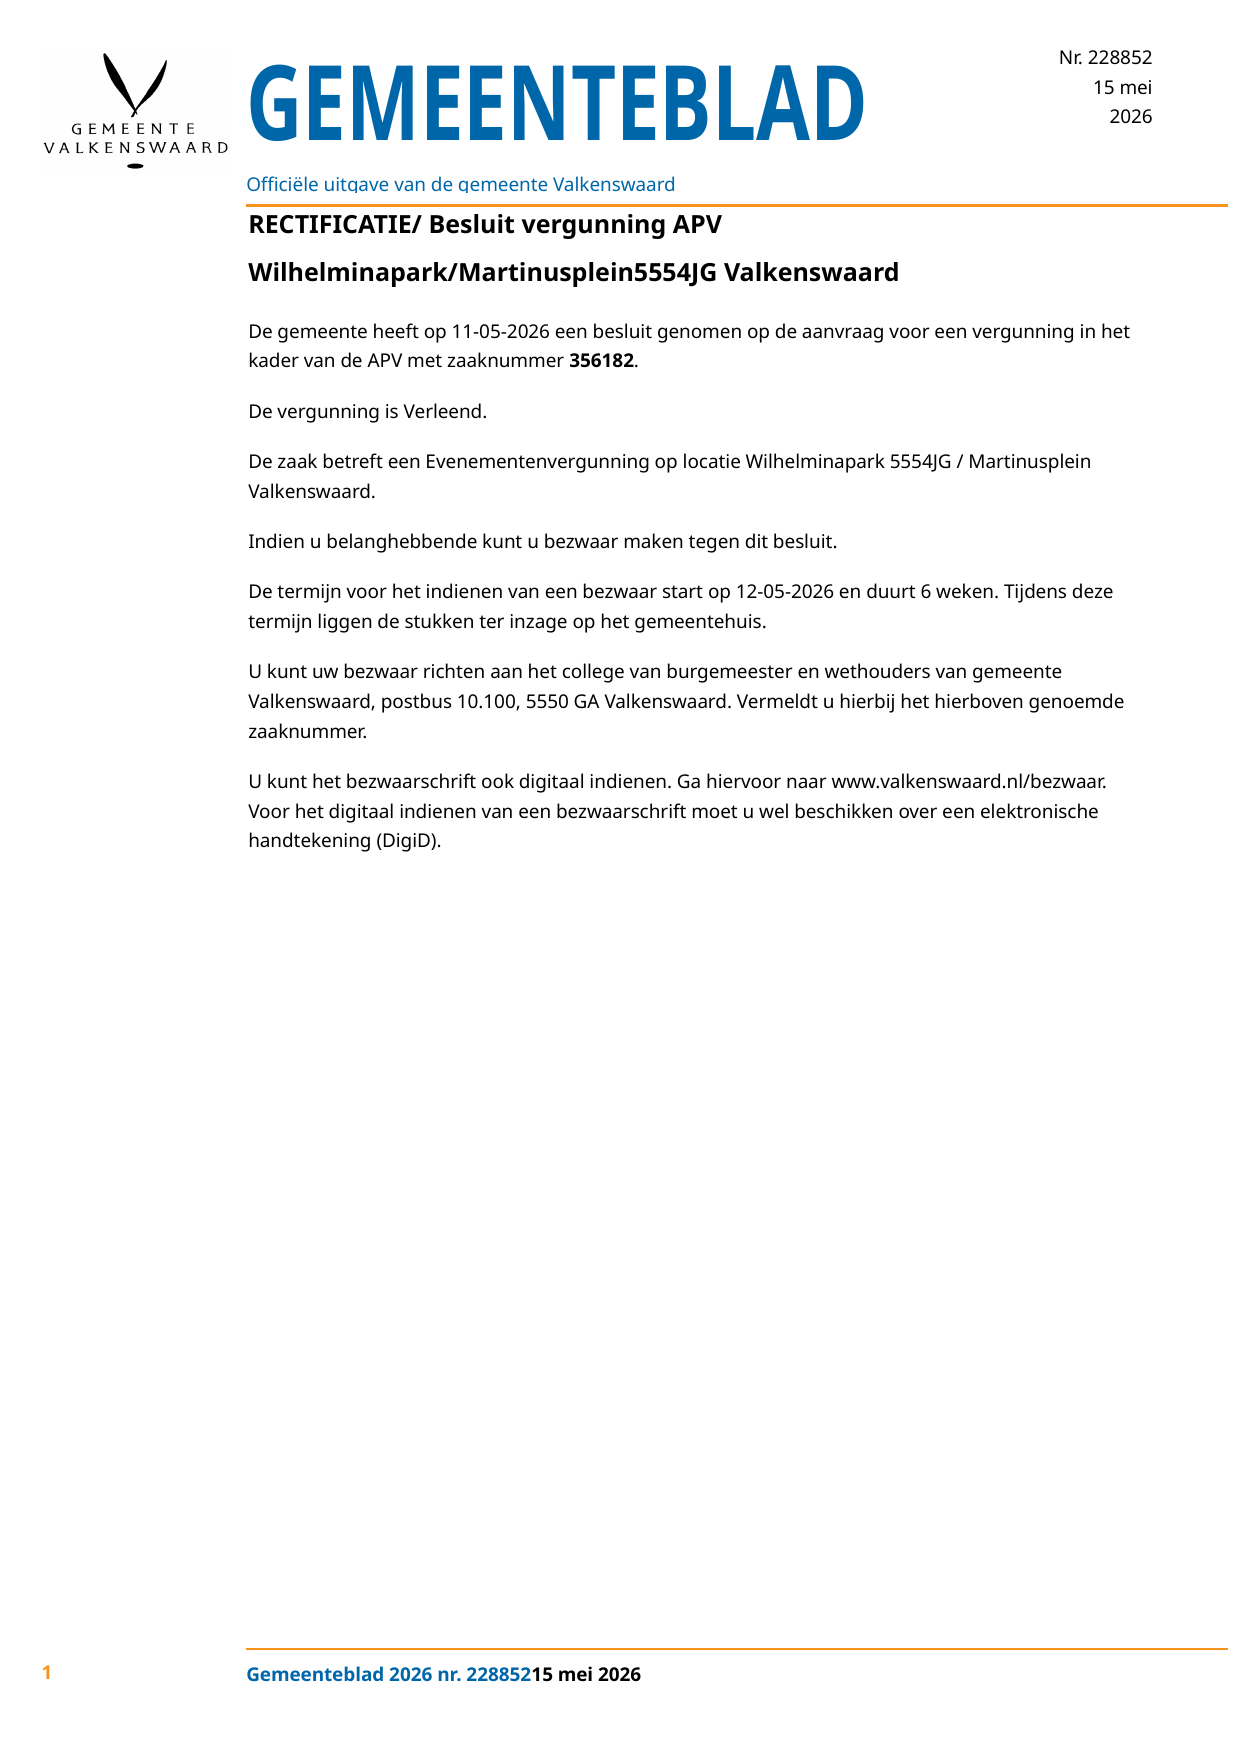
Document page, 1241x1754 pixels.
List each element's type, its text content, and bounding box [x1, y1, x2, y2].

text De gemeente heeft op 11-05-2026 een besluit genomen op de aanvraag voor een vergunning in het kader van de APV met zaaknummer 356182. [248, 318, 1152, 373]
text U kunt het bezwaarschrift ook digitaal indienen. Ga hiervoor naar www.valkenswaard.nl/bezwaar. Voor het digitaal indienen van een bezwaarschrift moet u wel beschikken over een elektronische handtekening (DigiD). [248, 768, 1152, 853]
text De zaak betreft een Evenementenvergunning op locatie Wilhelminapark 5554JG / Martinusplein Valkenswaard. [248, 448, 1152, 504]
text De termijn voor het indienen van een bezwaar start op 12-05-2026 en duurt 6 weken. Tijdens deze termijn liggen de stukken ter inzage op het gemeentehuis. [248, 579, 1152, 634]
text De vergunning is Verleend. [248, 398, 1152, 424]
text RECTIFICATIE/ Besluit vergunning APV Wilhelminapark/Martinusplein5554JG Valkenswaard [248, 207, 1152, 288]
text U kunt uw bezwaar richten aan het college van burgemeester en wethouders van gemeente Valkenswaard, postbus 10.100, 5550 GA Valkenswaard. Vermeldt u hierbij het hierboven genoemde zaaknummer. [248, 659, 1152, 744]
picture [41, 47, 231, 172]
text Indien u belanghebbende kunt u bezwaar maken tegen dit besluit. [248, 528, 1152, 554]
